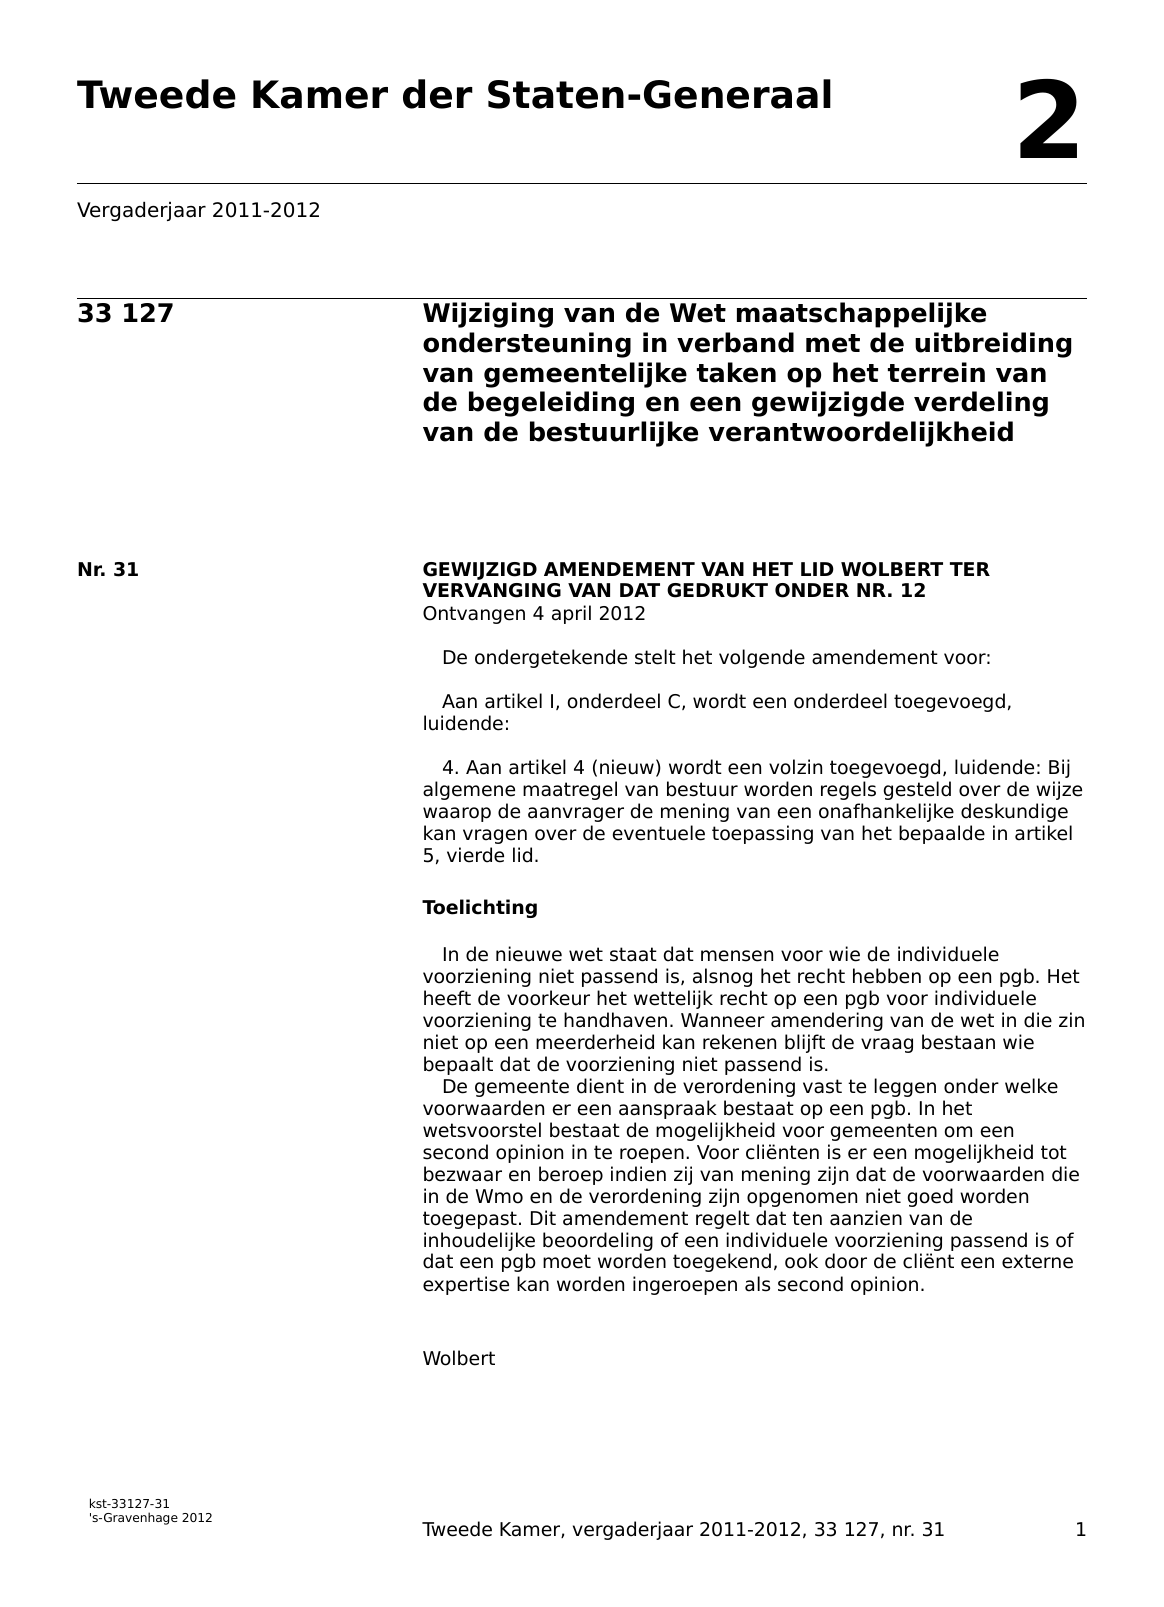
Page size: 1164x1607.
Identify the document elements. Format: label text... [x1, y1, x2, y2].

text kst-33127-31 [88, 1497, 323, 1511]
text Aan artikel I, onderdeel C, wordt een onderdeel toegevoegd, luidende: [422, 691, 1087, 735]
text 4. Aan artikel 4 (nieuw) wordt een volzin toegevoegd, luidende: Bij algemene maatregel van bestuur worden regels gesteld over de wijze waarop de aanvrager de mening van een onafhankelijke deskundige kan vragen over de eventuele toepassing van het bepaalde in artikel 5, vierde lid. [422, 757, 1087, 867]
text 's-Gravenhage 2012 [88, 1511, 323, 1525]
text Wolbert [422, 1325, 1087, 1369]
subtitle 33 127 Wijziging van de Wet maatschappelijke ondersteuning in verband met de uitbreiding van gemeentelijke taken op het terrein van de begeleiding en een gewijzigde verdeling van de bestuurlijke verantwoordelijkheid [77, 299, 1087, 447]
table_cell Vergaderjaar 2011-2012 [77, 184, 1087, 298]
table_header 2 [886, 59, 1087, 183]
text In de nieuwe wet staat dat mensen voor wie de individuele voorziening niet passend is, alsnog het recht hebben op een pgb. Het heeft de voorkeur het wettelijk recht op een pgb voor individuele voorziening te handhaven. Wanneer amendering van de wet in die zin niet op een meerderheid kan rekenen blijft de vraag bestaan wie bepaalt dat de voorziening niet passend is. [422, 944, 1087, 1076]
text Ontvangen 4 april 2012 [422, 602, 1087, 624]
subtitle Nr. 31 GEWIJZIGD AMENDEMENT VAN HET LID WOLBERT TER VERVANGING VAN DAT GEDRUKT ONDER NR. 12 [77, 558, 1087, 602]
text De ondergetekende stelt het volgende amendement voor: [422, 647, 1087, 668]
table_header Tweede Kamer der Staten-Generaal [77, 59, 886, 183]
text De gemeente dient in de verordening vast te leggen onder welke voorwaarden er een aanspraak bestaat op een pgb. In het wetsvoorstel bestaat de mogelijkheid voor gemeenten om een second opinion in te roepen. Voor cliënten is er een mogelijkheid tot bezwaar en beroep indien zij van mening zijn dat de voorwaarden die in de Wmo en de verordening zijn opgenomen niet goed worden toegepast. Dit amendement regelt dat ten aanzien van de inhoudelijke beoordeling of een individuele voorziening passend is of dat een pgb moet worden toegekend, ook door de cliënt een externe expertise kan worden ingeroepen als second opinion. [422, 1076, 1087, 1295]
subtitle Toelichting [422, 897, 1087, 919]
